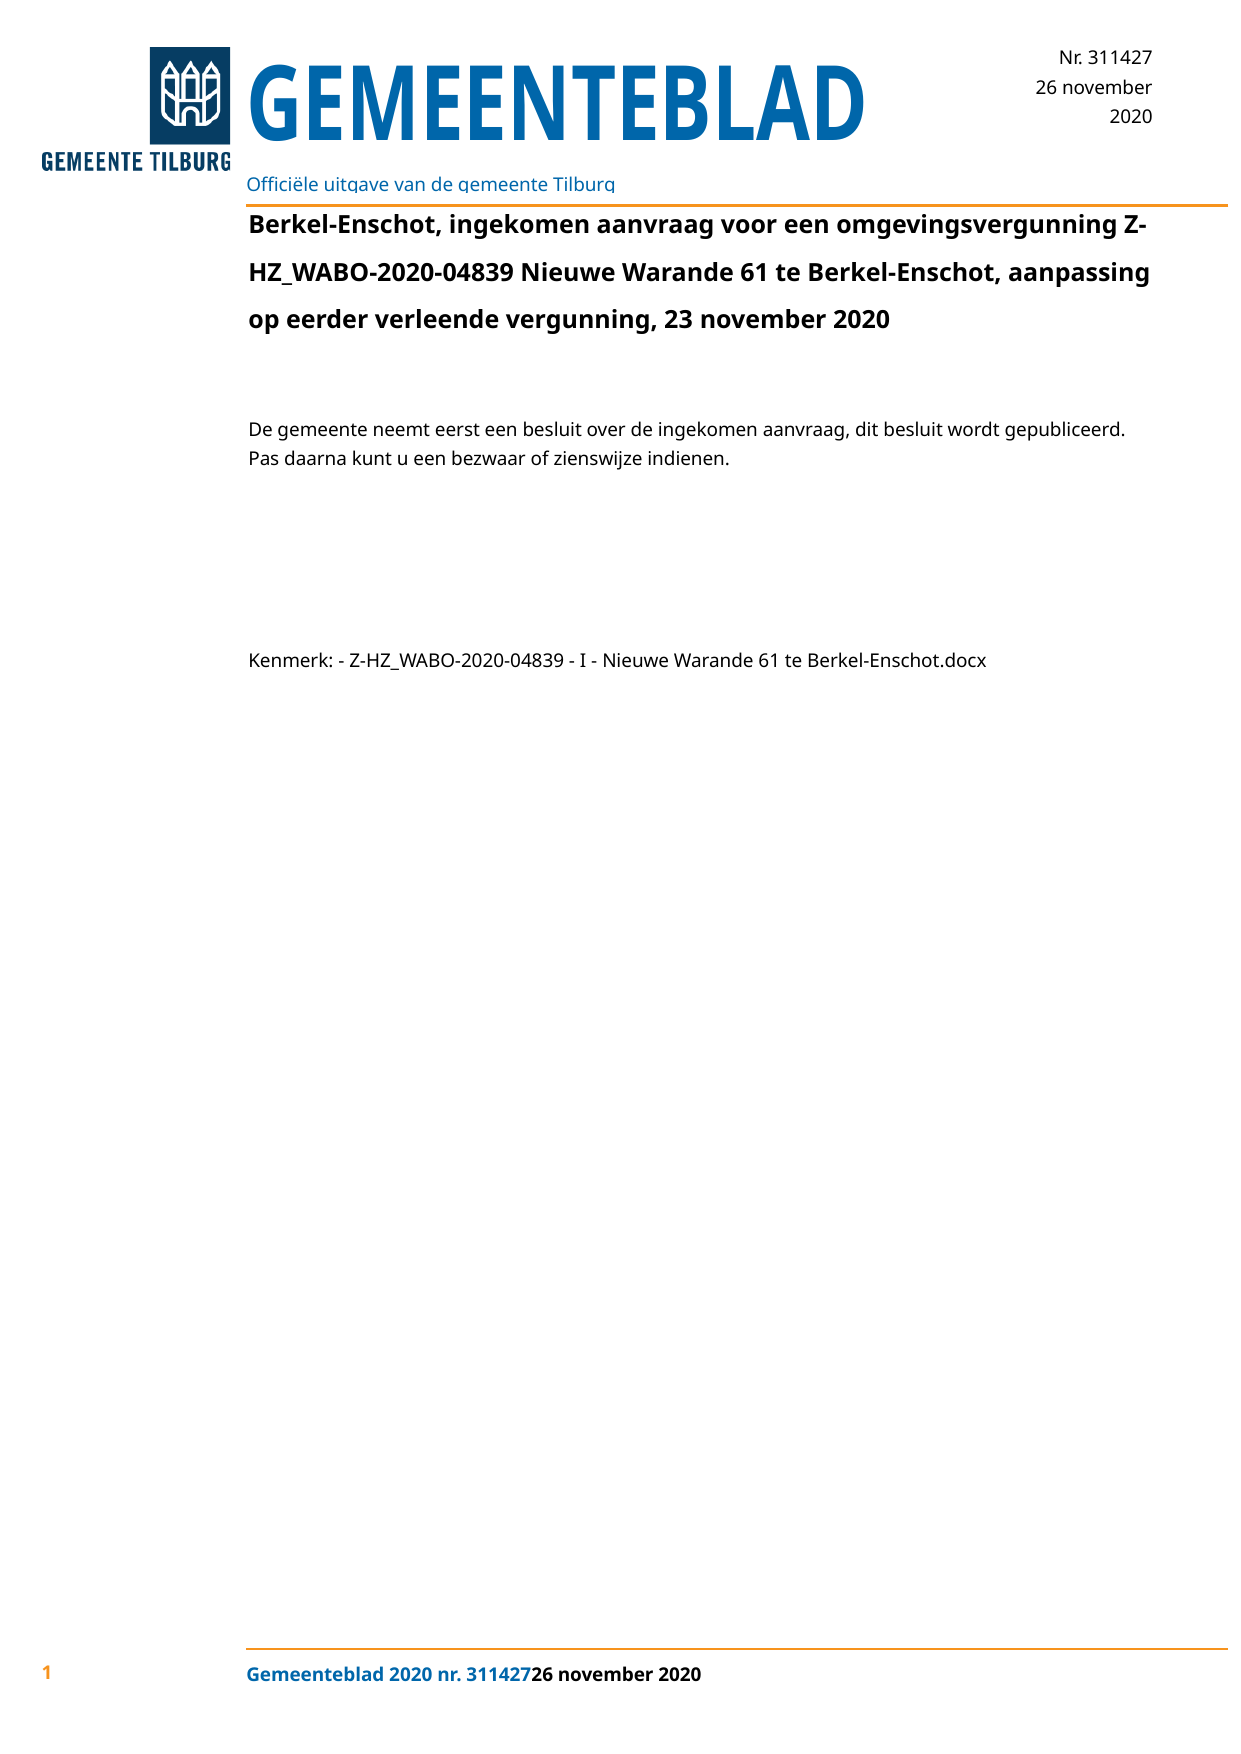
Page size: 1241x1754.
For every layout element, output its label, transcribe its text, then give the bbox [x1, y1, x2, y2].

picture [41, 47, 231, 172]
text Kenmerk: - Z-HZ_WABO-2020-04839 - I - Nieuwe Warande 61 te Berkel-Enschot.docx [248, 647, 1152, 673]
text De gemeente neemt eerst een besluit over de ingekomen aanvraag, dit besluit wordt gepubliceerd. Pas daarna kunt u een bezwaar of zienswijze indienen. [248, 416, 1152, 471]
text Berkel-Enschot, ingekomen aanvraag voor een omgevingsvergunning Z-HZ_WABO-2020-04839 Nieuwe Warande 61 te Berkel-Enschot, aanpassing op eerder verleende vergunning, 23 november 2020 [248, 207, 1152, 336]
